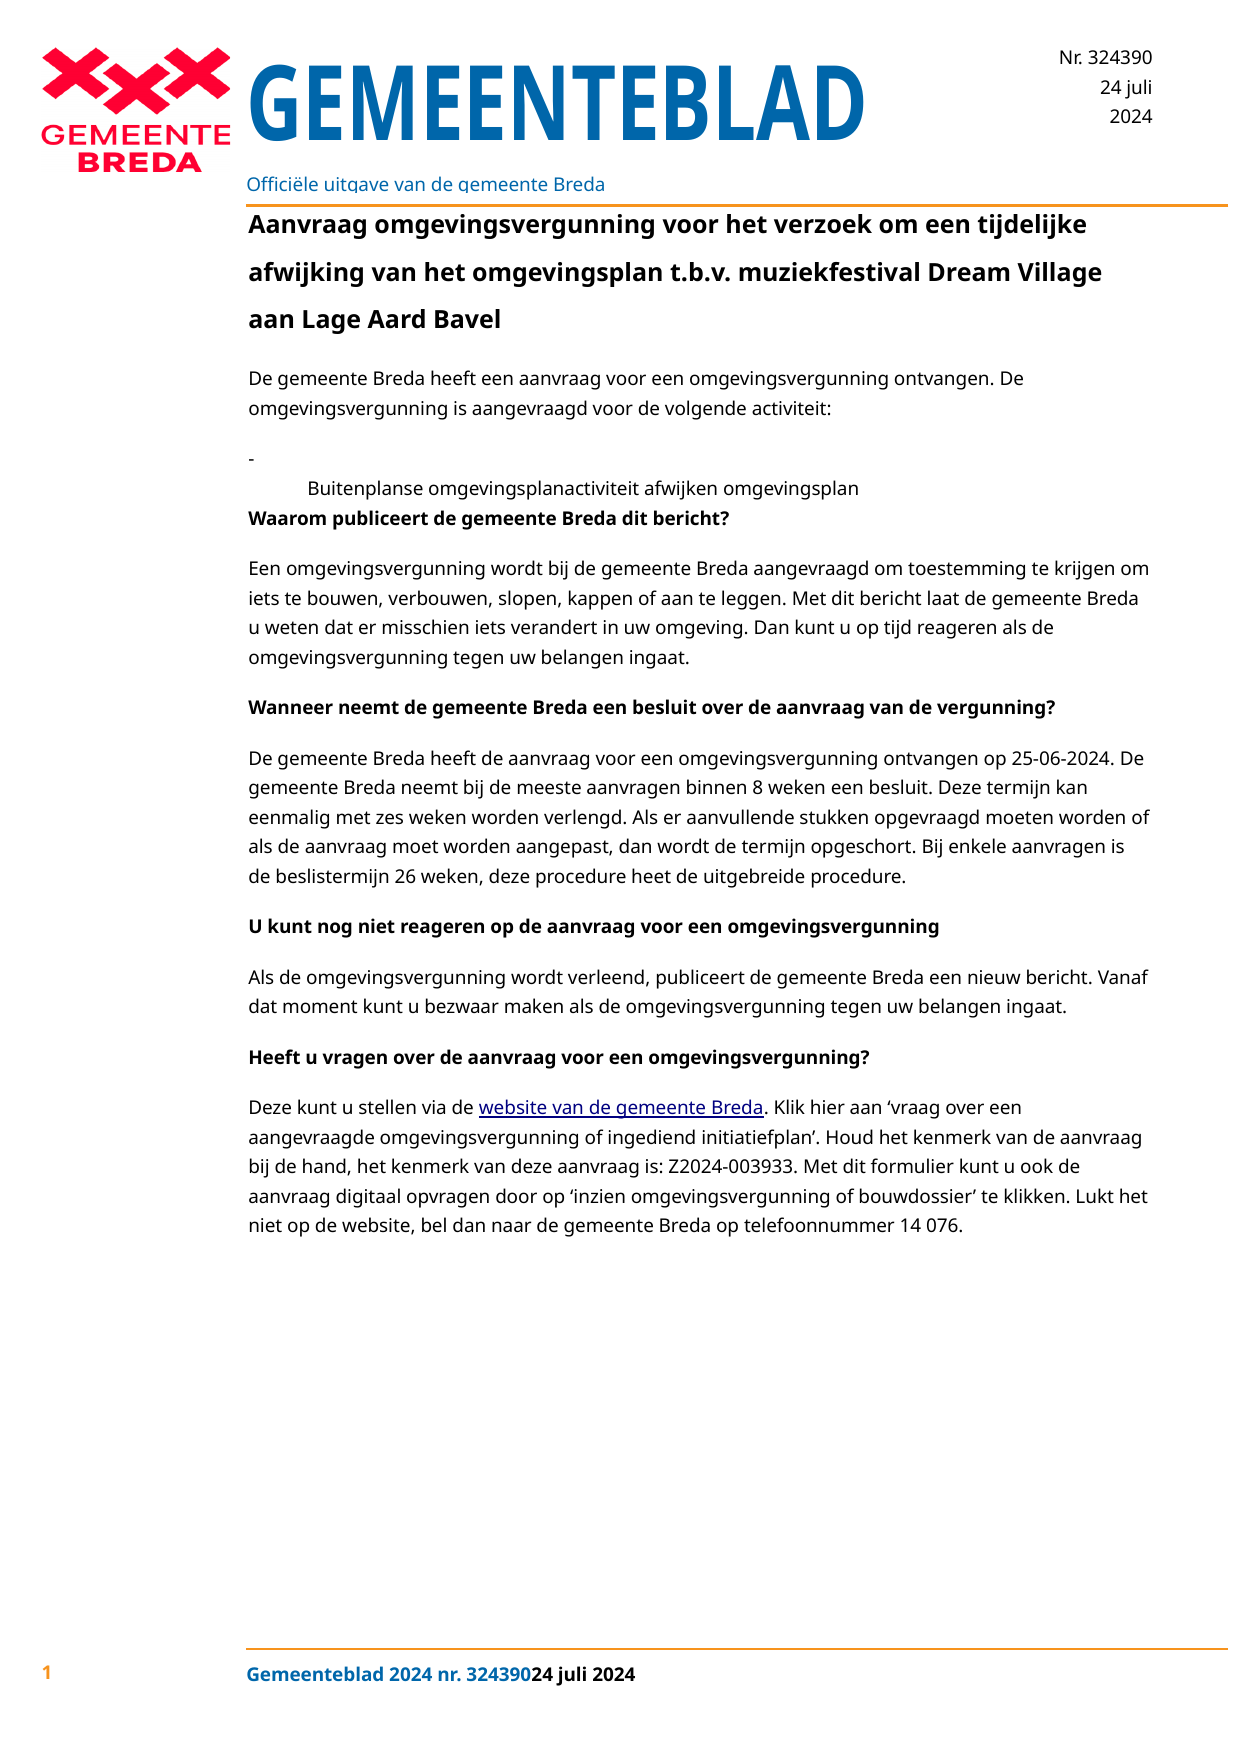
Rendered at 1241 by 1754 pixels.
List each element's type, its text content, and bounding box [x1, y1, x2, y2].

text U kunt nog niet reageren op de aanvraag voor een omgevingsvergunning [248, 913, 1152, 939]
text Waarom publiceert de gemeente Breda dit bericht? [248, 505, 1152, 530]
text Als de omgevingsvergunning wordt verleend, publiceert de gemeente Breda een nieuw bericht. Vanaf dat moment kunt u bezwaar maken als de omgevingsvergunning tegen uw belangen ingaat. [248, 964, 1152, 1019]
text De gemeente Breda heeft de aanvraag voor een omgevingsvergunning ontvangen op 25-06-2024. De gemeente Breda neemt bij de meeste aanvragen binnen 8 weken een besluit. Deze termijn kan eenmalig met zes weken worden verlengd. Als er aanvullende stukken opgevraagd moeten worden of als de aanvraag moet worden aangepast, dan wordt de termijn opgeschort. Bij enkele aanvragen is de beslistermijn 26 weken, deze procedure heet de uitgebreide procedure. [248, 745, 1152, 889]
text Aanvraag omgevingsvergunning voor het verzoek om een tijdelijke afwijking van het omgevingsplan t.b.v. muziekfestival Dream Village aan Lage Aard Bavel [248, 207, 1152, 336]
text Een omgevingsvergunning wordt bij de gemeente Breda aangevraagd om toestemming te krijgen om iets te bouwen, verbouwen, slopen, kappen of aan te leggen. Met dit bericht laat de gemeente Breda u weten dat er misschien iets verandert in uw omgeving. Dan kunt u op tijd reageren als de omgevingsvergunning tegen uw belangen ingaat. [248, 555, 1152, 669]
list Buitenplanse omgevingsplanactiviteit afwijken omgevingsplan [248, 475, 1152, 501]
text Deze kunt u stellen via de website van de gemeente Breda. Klik hier aan ‘vraag over een aangevraagde omgevingsvergunning of ingediend initiatiefplan’. Houd het kenmerk van de aanvraag bij de hand, het kenmerk van deze aanvraag is: Z2024-003933. Met dit formulier kunt u ook de aanvraag digitaal opvragen door op ‘inzien omgevingsvergunning of bouwdossier’ te klikken. Lukt het niet op de website, bel dan naar de gemeente Breda op telefoonnummer 14 076. [248, 1094, 1152, 1238]
text Heeft u vragen over de aanvraag voor een omgevingsvergunning? [248, 1044, 1152, 1069]
text De gemeente Breda heeft een aanvraag voor een omgevingsvergunning ontvangen. De omgevingsvergunning is aangevraagd voor de volgende activiteit: [248, 366, 1152, 421]
picture [41, 47, 231, 172]
text Wanneer neemt de gemeente Breda een besluit over de aanvraag van de vergunning? [248, 694, 1152, 720]
